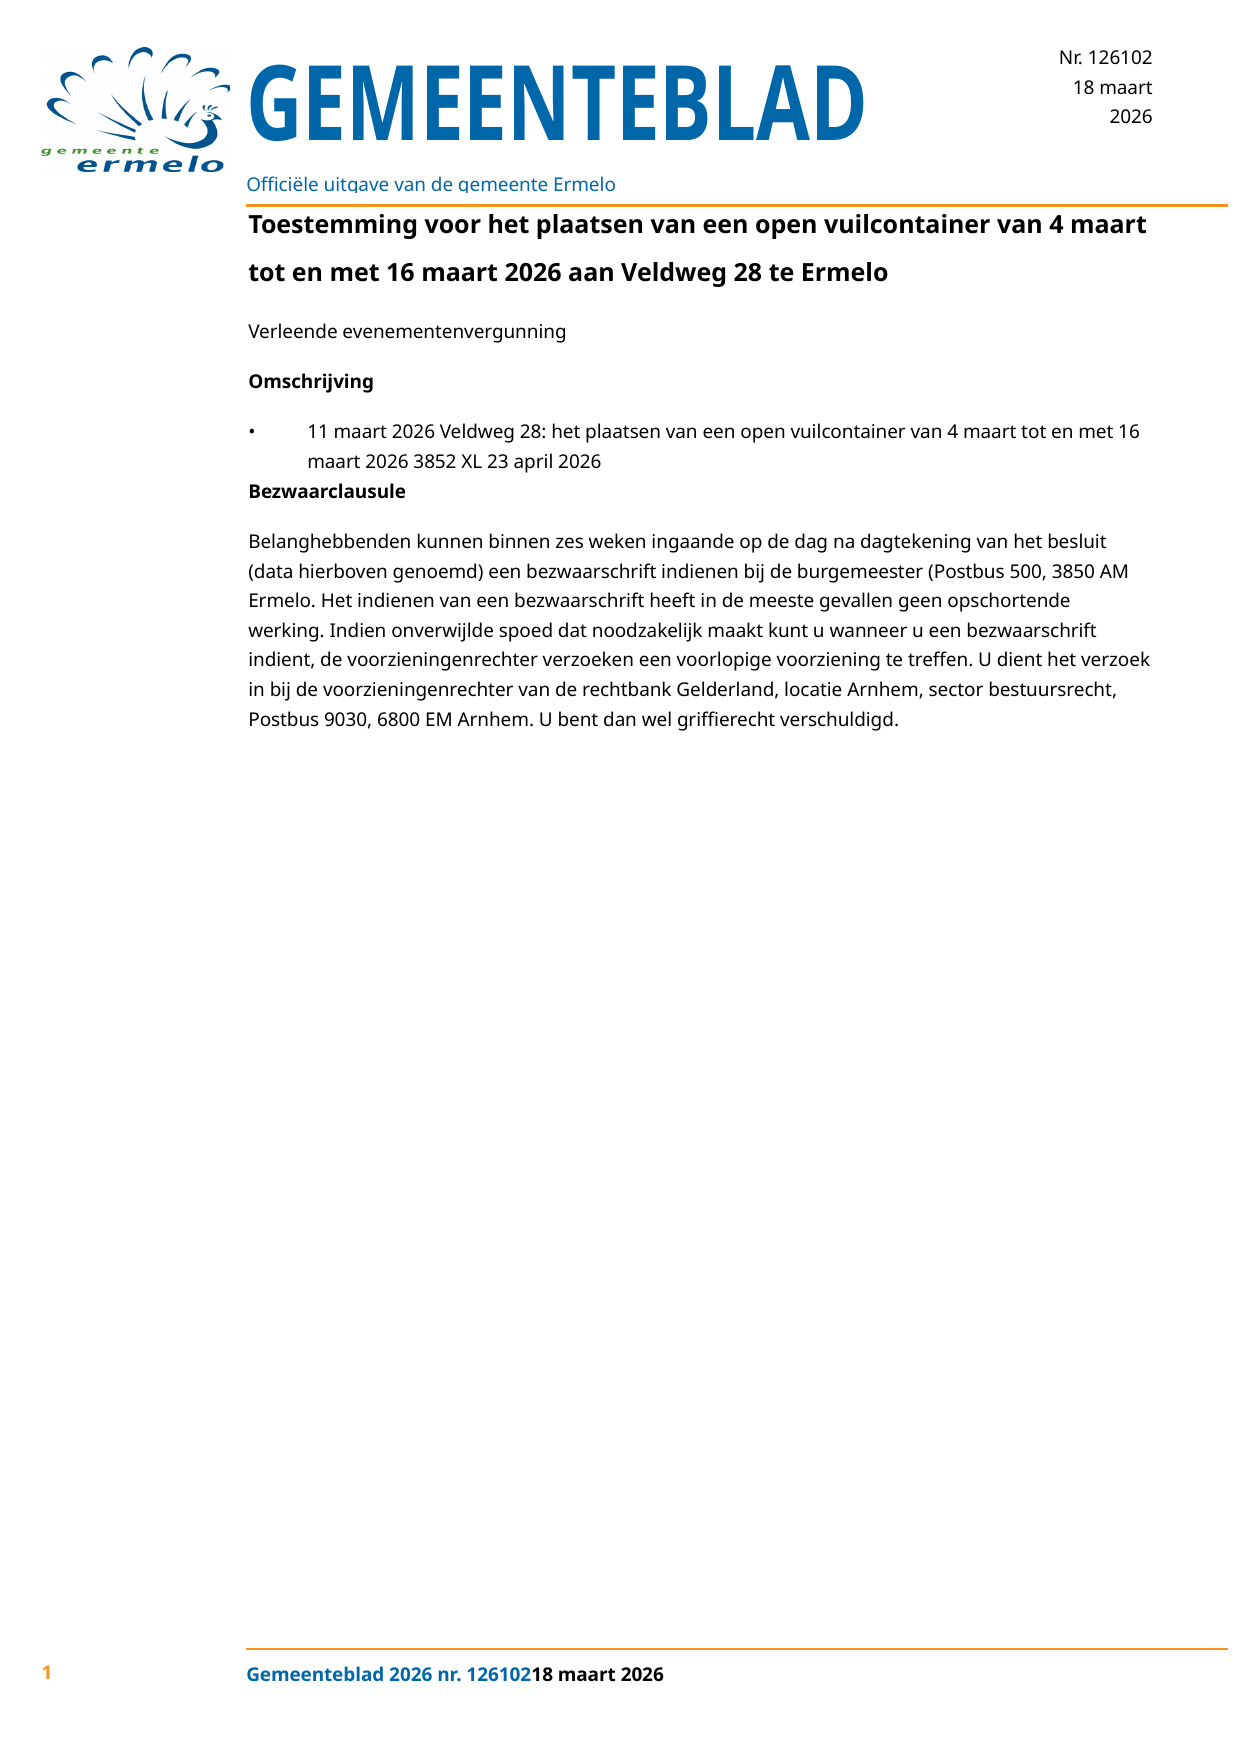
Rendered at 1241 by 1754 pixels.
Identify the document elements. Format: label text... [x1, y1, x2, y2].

text Toestemming voor het plaatsen van een open vuilcontainer van 4 maart tot en met 16 maart 2026 aan Veldweg 28 te Ermelo [248, 207, 1152, 288]
text Bezwaarclausule [248, 478, 1152, 504]
text Belanghebbenden kunnen binnen zes weken ingaande op de dag na dagtekening van het besluit (data hierboven genoemd) een bezwaarschrift indienen bij de burgemeester (Postbus 500, 3850 AM Ermelo. Het indienen van een bezwaarschrift heeft in de meeste gevallen geen opschortende werking. Indien onverwijlde spoed dat noodzakelijk maakt kunt u wanneer u een bezwaarschrift indient, de voorzieningenrechter verzoeken een voorlopige voorziening te treffen. U dient het verzoek in bij de voorzieningenrechter van de rechtbank Gelderland, locatie Arnhem, sector bestuursrecht, Postbus 9030, 6800 EM Arnhem. U bent dan wel griffierecht verschuldigd. [248, 528, 1152, 732]
text Verleende evenementenvergunning [248, 318, 1152, 344]
text Omschrijving [248, 368, 1152, 394]
list 11 maart 2026 Veldweg 28: het plaatsen van een open vuilcontainer van 4 maart tot en met 16 maart 2026 3852 XL 23 april 2026 [248, 419, 1152, 474]
picture [41, 47, 231, 172]
